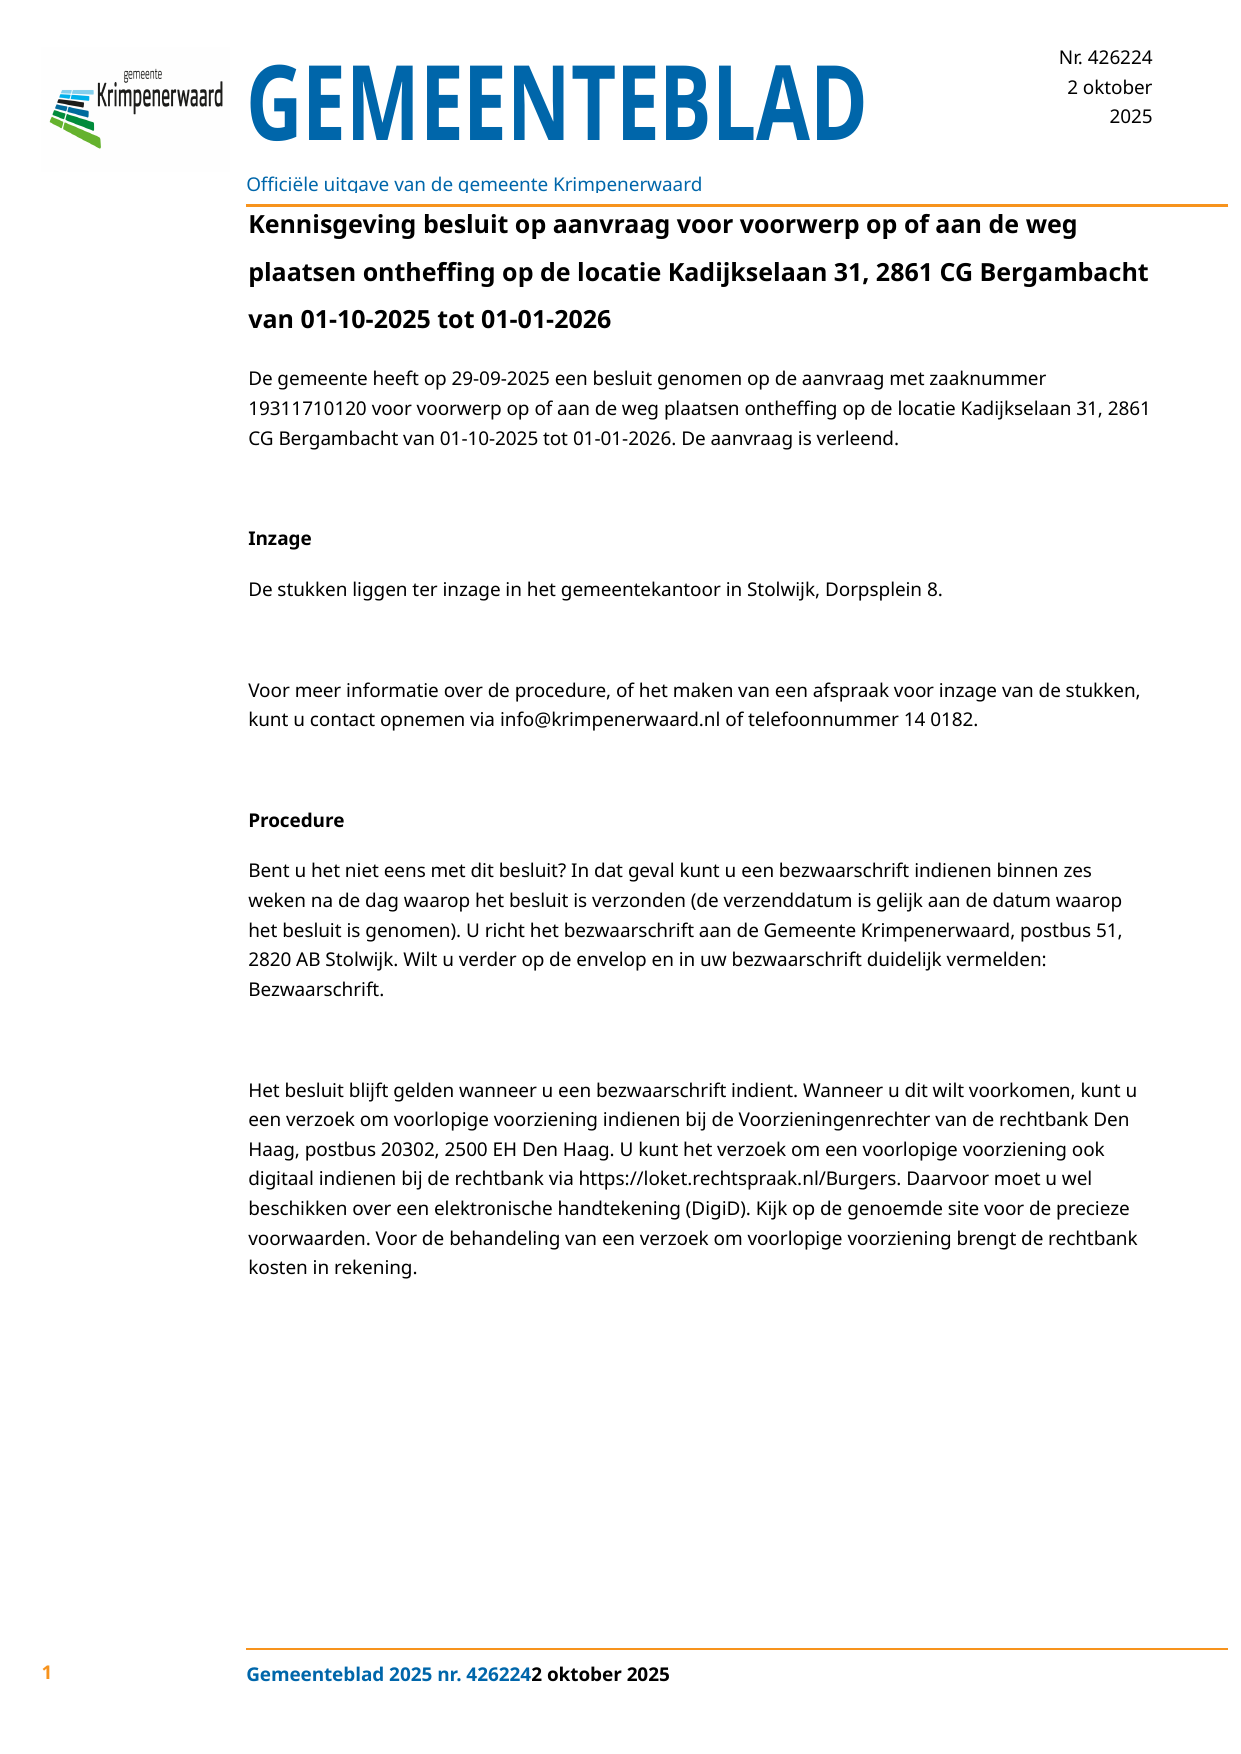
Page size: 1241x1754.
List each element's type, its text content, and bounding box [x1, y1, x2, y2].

text Het besluit blijft gelden wanneer u een bezwaarschrift indient. Wanneer u dit wilt voorkomen, kunt u een verzoek om voorlopige voorziening indienen bij de Voorzieningenrechter van de rechtbank Den Haag, postbus 20302, 2500 EH Den Haag. U kunt het verzoek om een voorlopige voorziening ook digitaal indienen bij de rechtbank via https://loket.rechtspraak.nl/Burgers. Daarvoor moet u wel beschikken over een elektronische handtekening (DigiD). Kijk op de genoemde site voor de precieze voorwaarden. Voor de behandeling van een verzoek om voorlopige voorziening brengt de rechtbank kosten in rekening. [248, 1077, 1152, 1280]
text Bent u het niet eens met dit besluit? In dat geval kunt u een bezwaarschrift indienen binnen zes weken na de dag waarop het besluit is verzonden (de verzenddatum is gelijk aan de datum waarop het besluit is genomen). U richt het bezwaarschrift aan de Gemeente Krimpenerwaard, postbus 51, 2820 AB Stolwijk. Wilt u verder op de envelop en in uw bezwaarschrift duidelijk vermelden: Bezwaarschrift. [248, 858, 1152, 1002]
text Procedure [248, 807, 1152, 833]
text Kennisgeving besluit op aanvraag voor voorwerp op of aan de weg plaatsen ontheffing op de locatie Kadijkselaan 31, 2861 CG Bergambacht van 01-10-2025 tot 01-01-2026 [248, 207, 1152, 336]
text Voor meer informatie over de procedure, of het maken van een afspraak voor inzage van de stukken, kunt u contact opnemen via info@krimpenerwaard.nl of telefoonnummer 14 0182. [248, 677, 1152, 732]
picture [41, 47, 231, 172]
text De stukken liggen ter inzage in het gemeentekantoor in Stolwijk, Dorpsplein 8. [248, 576, 1152, 602]
text De gemeente heeft op 29-09-2025 een besluit genomen op de aanvraag met zaaknummer 19311710120 voor voorwerp op of aan de weg plaatsen ontheffing op de locatie Kadijkselaan 31, 2861 CG Bergambacht van 01-10-2025 tot 01-01-2026. De aanvraag is verleend. [248, 366, 1152, 450]
text Inzage [248, 526, 1152, 551]
